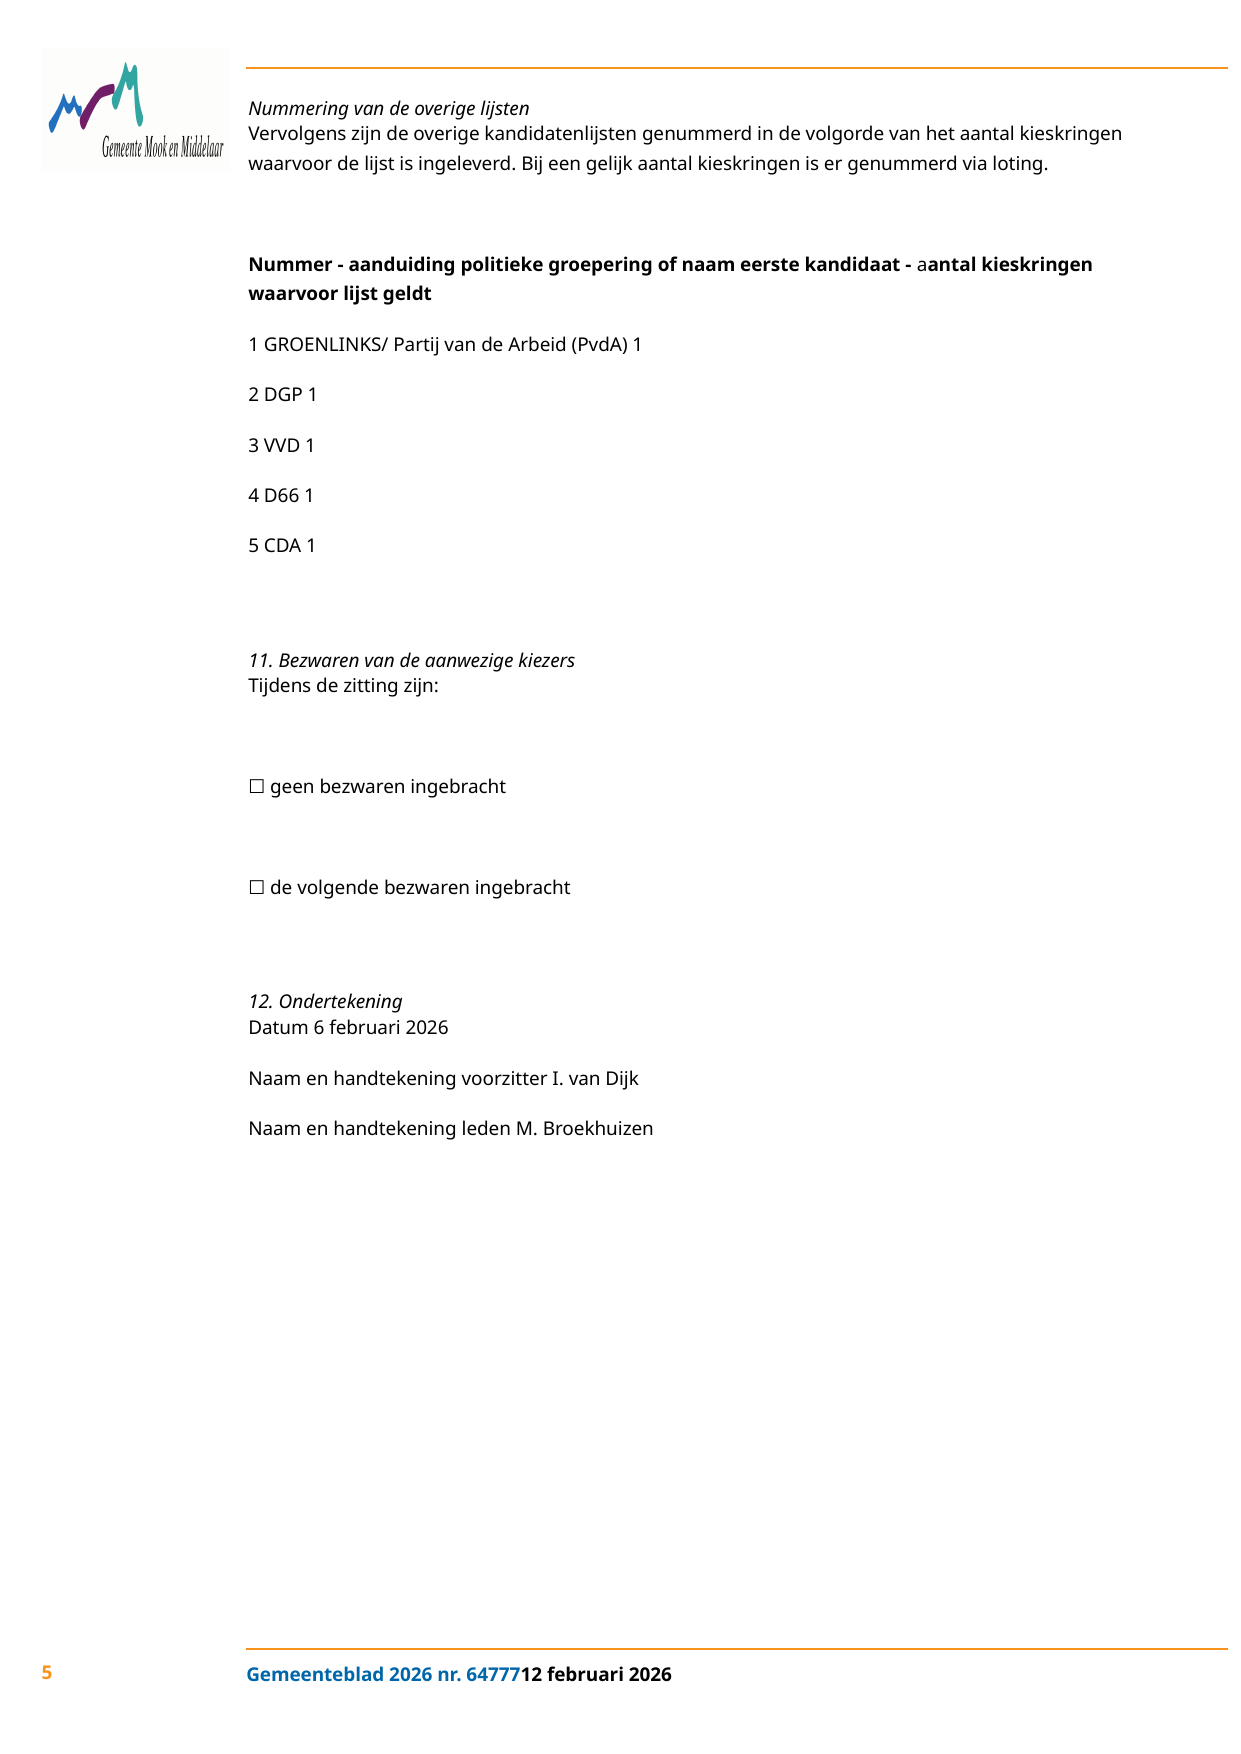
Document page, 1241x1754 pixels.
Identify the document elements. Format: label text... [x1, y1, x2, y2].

text Nummer - aanduiding politieke groepering of naam eerste kandidaat - aantal kieskringen waarvoor lijst geldt [248, 251, 1152, 306]
text 4 D66 1 [248, 482, 1152, 508]
text Nummering van de overige lijsten [248, 95, 1152, 121]
text ☐ de volgende bezwaren ingebracht [248, 874, 1152, 900]
text 5 CDA 1 [248, 533, 1152, 558]
text 11. Bezwaren van de aanwezige kiezers [248, 647, 1152, 673]
text Naam en handtekening leden M. Broekhuizen [248, 1115, 1152, 1141]
text Vervolgens zijn de overige kandidatenlijsten genummerd in de volgorde van het aantal kieskringen waarvoor de lijst is ingeleverd. Bij een gelijk aantal kieskringen is er genummerd via loting. [248, 121, 1152, 176]
text Tijdens de zitting zijn: [248, 673, 1152, 698]
text 12. Ondertekening [248, 989, 1152, 1014]
text 2 DGP 1 [248, 381, 1152, 407]
picture [41, 47, 231, 172]
text Naam en handtekening voorzitter I. van Dijk [248, 1065, 1152, 1091]
text 1 GROENLINKS/ Partij van de Arbeid (PvdA) 1 [248, 331, 1152, 357]
text ☐ geen bezwaren ingebracht [248, 773, 1152, 799]
text Datum 6 februari 2026 [248, 1014, 1152, 1040]
text 3 VVD 1 [248, 432, 1152, 457]
